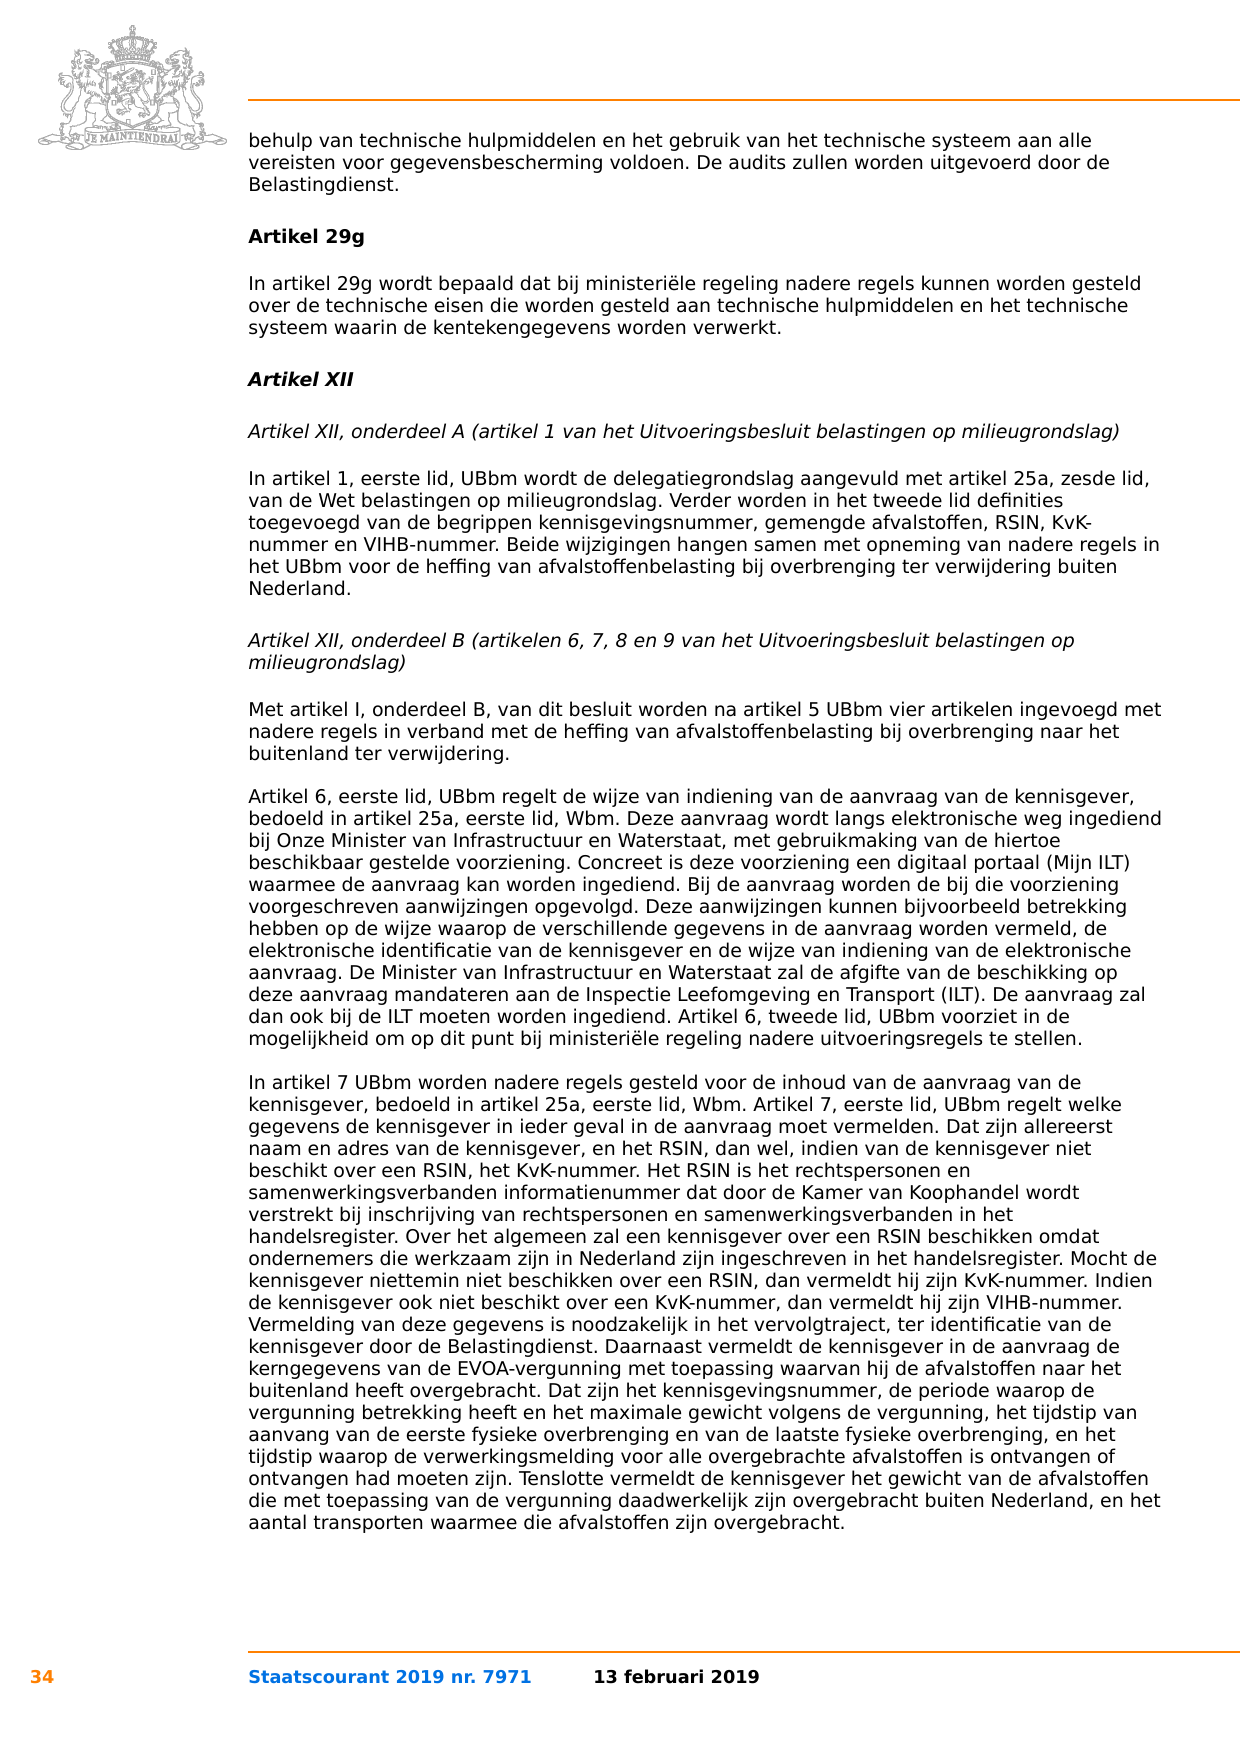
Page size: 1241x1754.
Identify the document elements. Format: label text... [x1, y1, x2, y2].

picture [38, 25, 227, 150]
text In artikel 1, eerste lid, UBbm wordt de delegatiegrondslag aangevuld met artikel 25a, zesde lid, van de Wet belastingen op milieugrondslag. Verder worden in het tweede lid definities toegevoegd van de begrippen kennisgevingsnummer, gemengde afvalstoffen, RSIN, KvK-nummer en VIHB-nummer. Beide wijzigingen hangen samen met opneming van nadere regels in het UBbm voor de heffing van afvalstoffenbelasting bij overbrenging ter verwijdering buiten Nederland. [248, 468, 1163, 599]
text In artikel 7 UBbm worden nadere regels gesteld voor de inhoud van de aanvraag van de kennisgever, bedoeld in artikel 25a, eerste lid, Wbm. Artikel 7, eerste lid, UBbm regelt welke gegevens de kennisgever in ieder geval in de aanvraag moet vermelden. Dat zijn allereerst naam en adres van de kennisgever, en het RSIN, dan wel, indien van de kennisgever niet beschikt over een RSIN, het KvK-nummer. Het RSIN is het rechtspersonen en samenwerkingsverbanden informatienummer dat door de Kamer van Koophandel wordt verstrekt bij inschrijving van rechtspersonen en samenwerkingsverbanden in het handelsregister. Over het algemeen zal een kennisgever over een RSIN beschikken omdat ondernemers die werkzaam zijn in Nederland zijn ingeschreven in het handelsregister. Mocht de kennisgever niettemin niet beschikken over een RSIN, dan vermeldt hij zijn KvK-nummer. Indien de kennisgever ook niet beschikt over een KvK-nummer, dan vermeldt hij zijn VIHB-nummer. Vermelding van deze gegevens is noodzakelijk in het vervolgtraject, ter identificatie van de kennisgever door de Belastingdienst. Daarnaast vermeldt de kennisgever in de aanvraag de kerngegevens van de EVOA-vergunning met toepassing waarvan hij de afvalstoffen naar het buitenland heeft overgebracht. Dat zijn het kennisgevingsnummer, de periode waarop de vergunning betrekking heeft en het maximale gewicht volgens de vergunning, het tijdstip van aanvang van de eerste fysieke overbrenging en van de laatste fysieke overbrenging, en het tijdstip waarop de verwerkingsmelding voor alle overgebrachte afvalstoffen is ontvangen of ontvangen had moeten zijn. Tenslotte vermeldt de kennisgever het gewicht van de afvalstoffen die met toepassing van de vergunning daadwerkelijk zijn overgebracht buiten Nederland, en het aantal transporten waarmee die afvalstoffen zijn overgebracht. [248, 1072, 1163, 1533]
subtitle Artikel XII, onderdeel A (artikel 1 van het Uitvoeringsbesluit belastingen op milieugrondslag) [248, 421, 1163, 443]
text Met artikel I, onderdeel B, van dit besluit worden na artikel 5 UBbm vier artikelen ingevoegd met nadere regels in verband met de heffing van afvalstoffenbelasting bij overbrenging naar het buitenland ter verwijdering. [248, 698, 1163, 764]
text behulp van technische hulpmiddelen en het gebruik van het technische systeem aan alle vereisten voor gegevensbescherming voldoen. De audits zullen worden uitgevoerd door de Belastingdienst. [248, 130, 1163, 196]
text In artikel 29g wordt bepaald dat bij ministeriële regeling nadere regels kunnen worden gesteld over de technische eisen die worden gesteld aan technische hulpmiddelen en het technische systeem waarin de kentekengegevens worden verwerkt. [248, 273, 1163, 339]
subtitle Artikel XII [248, 369, 1163, 391]
subtitle Artikel 29g [248, 226, 1163, 248]
text Artikel 6, eerste lid, UBbm regelt de wijze van indiening van de aanvraag van de kennisgever, bedoeld in artikel 25a, eerste lid, Wbm. Deze aanvraag wordt langs elektronische weg ingediend bij Onze Minister van Infrastructuur en Waterstaat, met gebruikmaking van de hiertoe beschikbaar gestelde voorziening. Concreet is deze voorziening een digitaal portaal (Mijn ILT) waarmee de aanvraag kan worden ingediend. Bij de aanvraag worden de bij die voorziening voorgeschreven aanwijzingen opgevolgd. Deze aanwijzingen kunnen bijvoorbeeld betrekking hebben op de wijze waarop de verschillende gegevens in de aanvraag worden vermeld, de elektronische identificatie van de kennisgever en de wijze van indiening van de elektronische aanvraag. De Minister van Infrastructuur en Waterstaat zal de afgifte van de beschikking op deze aanvraag mandateren aan de Inspectie Leefomgeving en Transport (ILT). De aanvraag zal dan ook bij de ILT moeten worden ingediend. Artikel 6, tweede lid, UBbm voorziet in de mogelijkheid om op dit punt bij ministeriële regeling nadere uitvoeringsregels te stellen. [248, 786, 1163, 1050]
subtitle Artikel XII, onderdeel B (artikelen 6, 7, 8 en 9 van het Uitvoeringsbesluit belastingen op milieugrondslag) [248, 629, 1163, 673]
